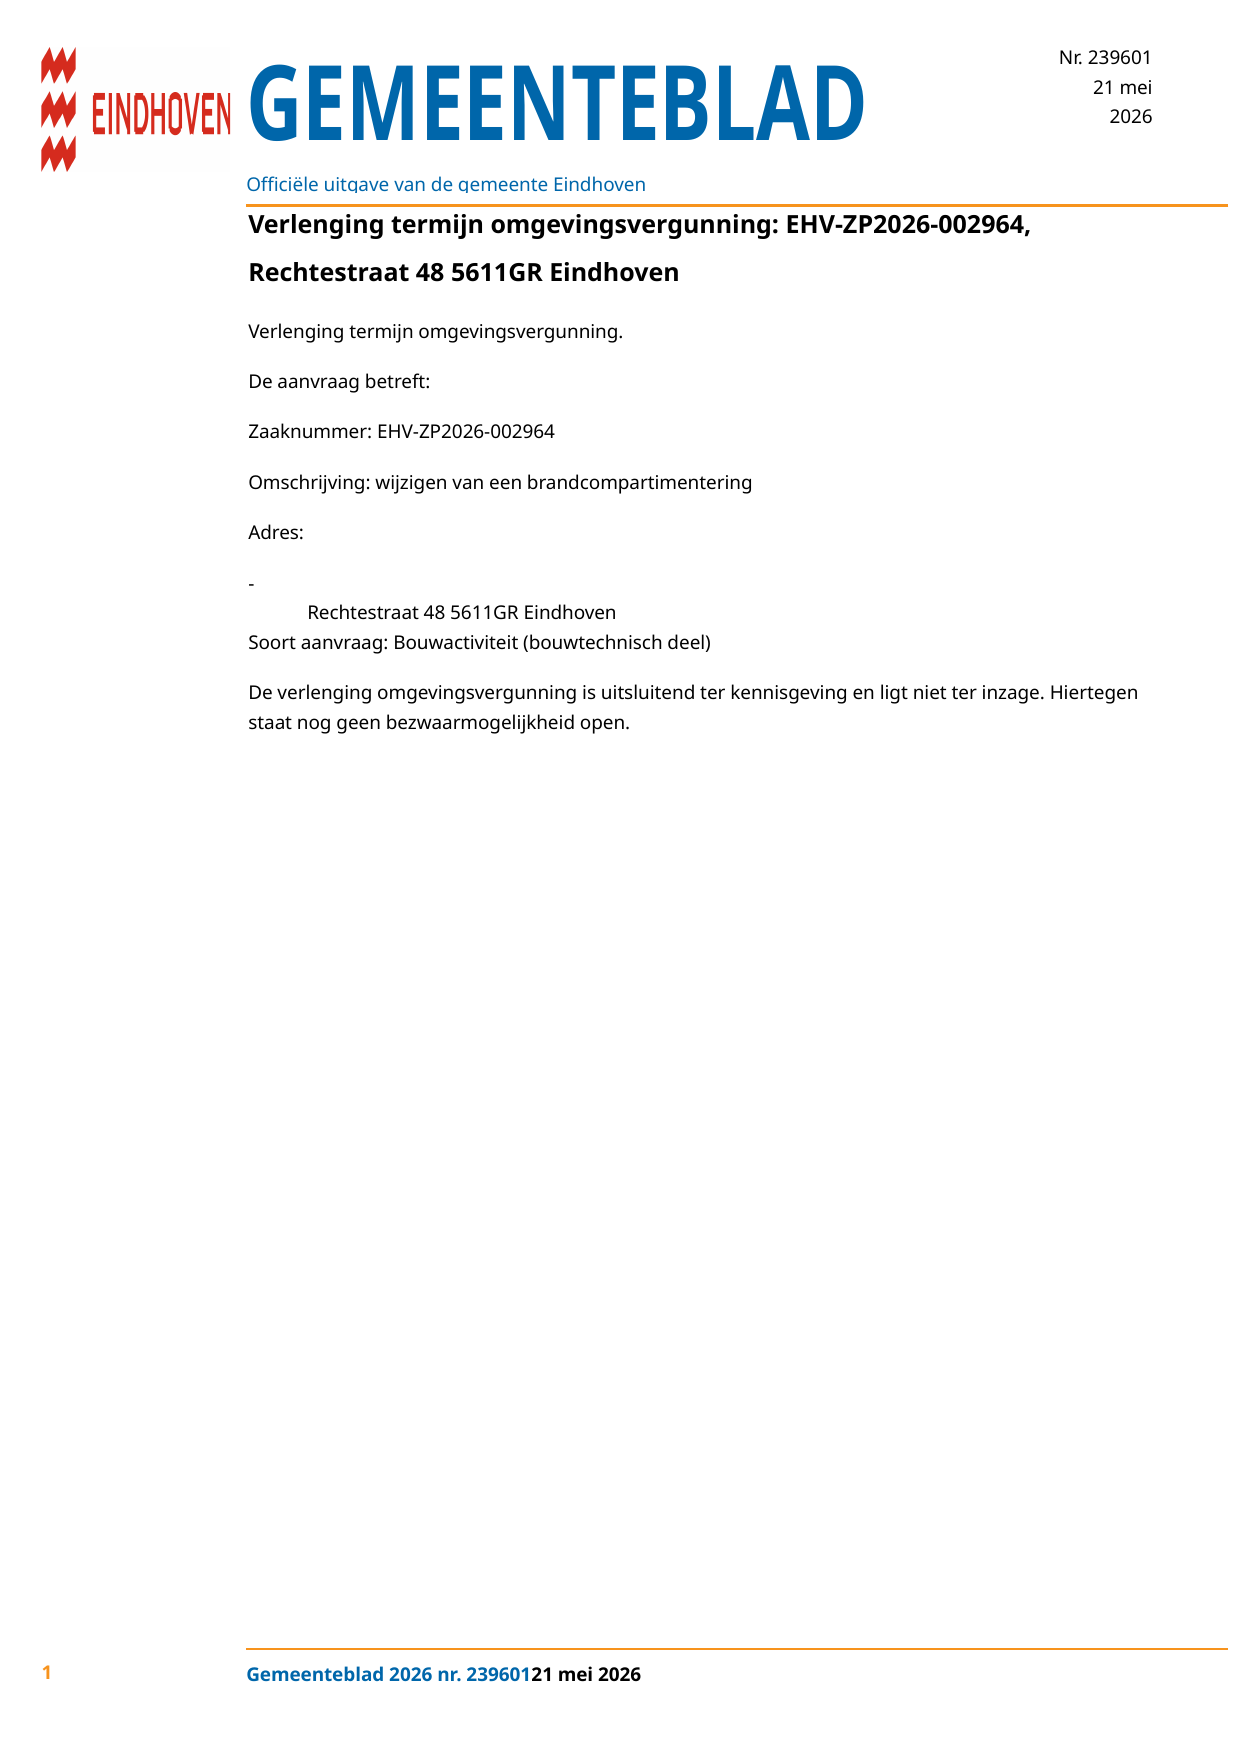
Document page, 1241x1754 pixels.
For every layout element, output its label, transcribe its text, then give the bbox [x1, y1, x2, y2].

text De verlenging omgevingsvergunning is uitsluitend ter kennisgeving en ligt niet ter inzage. Hiertegen staat nog geen bezwaarmogelijkheid open. [248, 679, 1152, 735]
text Verlenging termijn omgevingsvergunning: EHV-ZP2026-002964, Rechtestraat 48 5611GR Eindhoven [248, 207, 1152, 288]
text Adres: [248, 519, 1152, 545]
text De aanvraag betreft: [248, 368, 1152, 394]
text Verlenging termijn omgevingsvergunning. [248, 318, 1152, 344]
text Soort aanvraag: Bouwactiviteit (bouwtechnisch deel) [248, 629, 1152, 655]
list Rechtestraat 48 5611GR Eindhoven [248, 599, 1152, 625]
text Zaaknummer: EHV-ZP2026-002964 [248, 419, 1152, 444]
text Omschrijving: wijzigen van een brandcompartimentering [248, 469, 1152, 495]
picture [41, 47, 231, 172]
